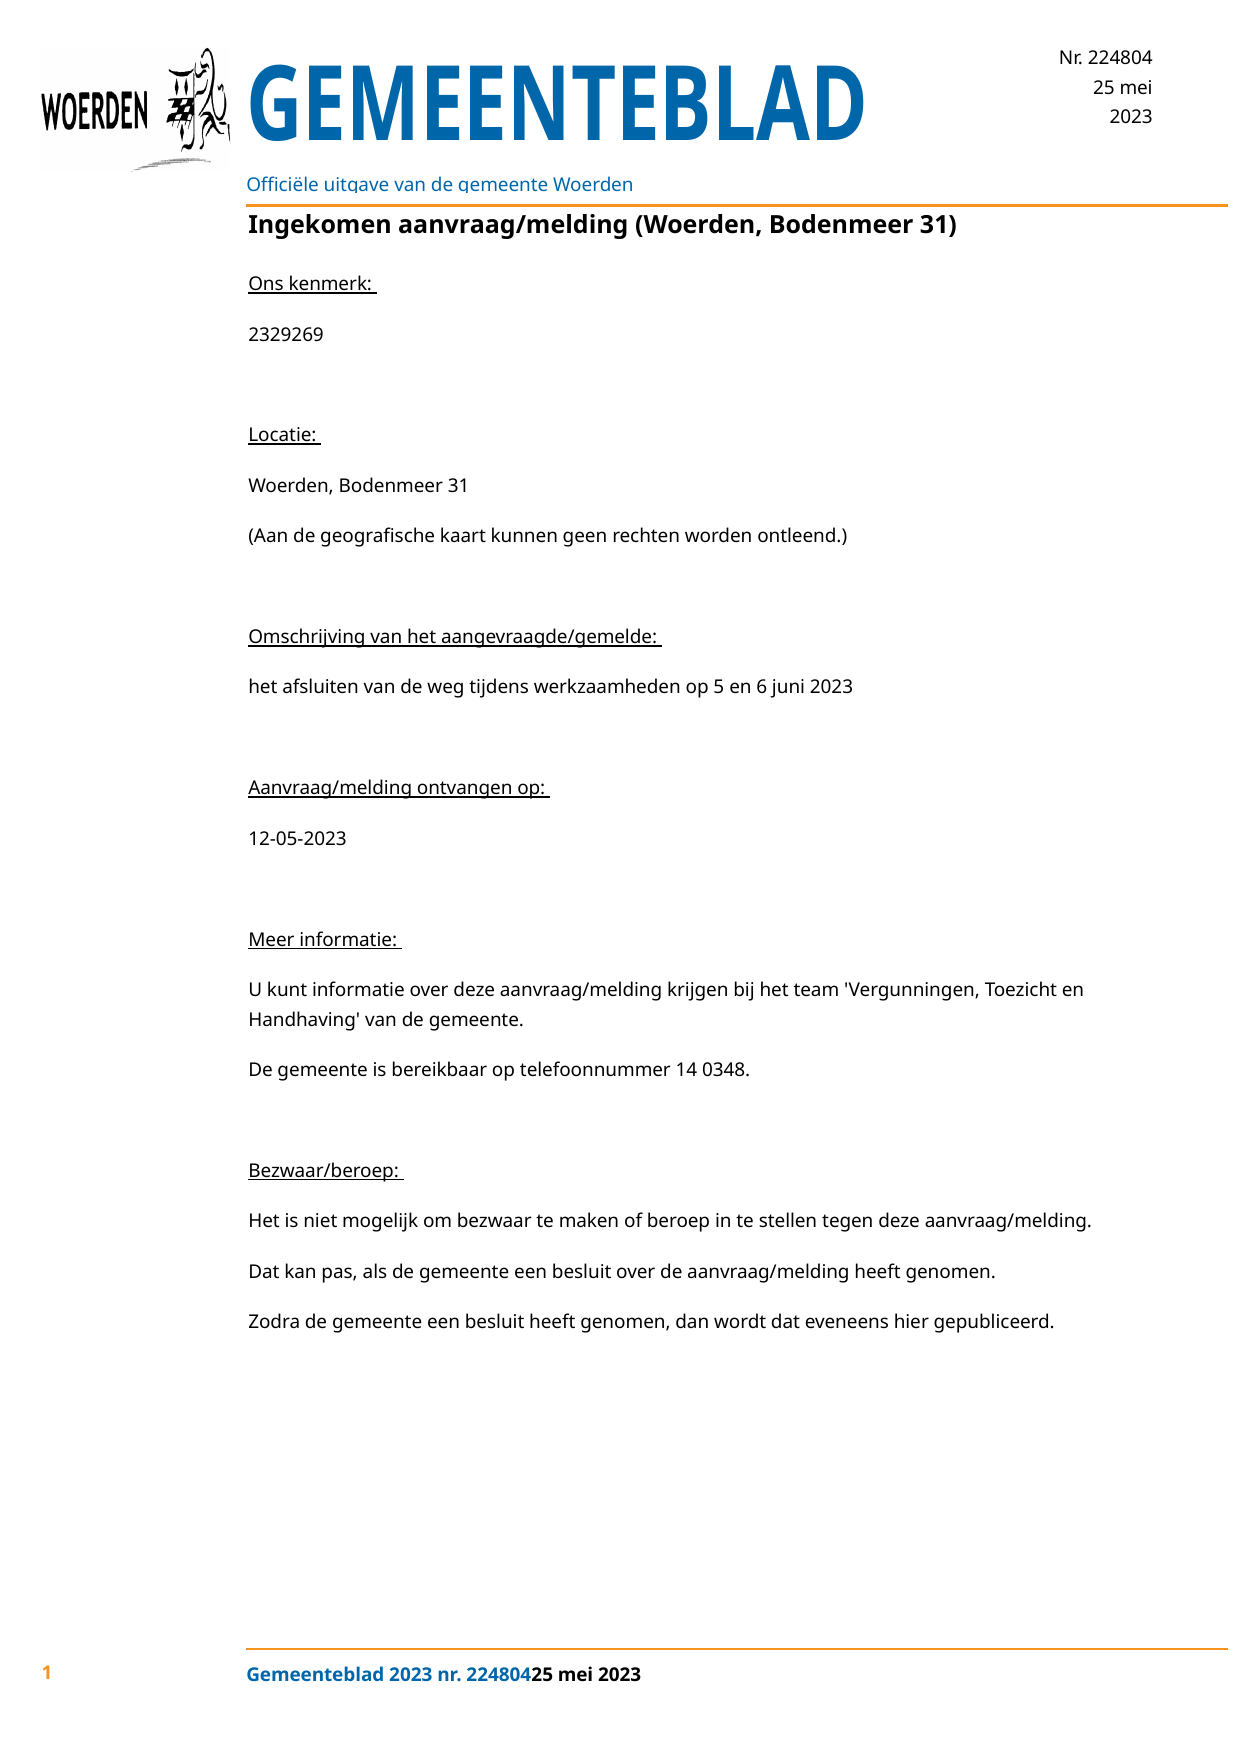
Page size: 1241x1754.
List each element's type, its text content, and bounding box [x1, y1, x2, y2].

picture [41, 47, 231, 172]
text U kunt informatie over deze aanvraag/melding krijgen bij het team 'Vergunningen, Toezicht en Handhaving' van de gemeente. [248, 976, 1152, 1031]
text Ons kenmerk: [248, 270, 1152, 296]
text De gemeente is bereikbaar op telefoonnummer 14 0348. [248, 1056, 1152, 1082]
text (Aan de geografische kaart kunnen geen rechten worden ontleend.) [248, 522, 1152, 548]
text 12-05-2023 [248, 825, 1152, 851]
text Bezwaar/beroep: [248, 1157, 1152, 1183]
text Aanvraag/melding ontvangen op: [248, 774, 1152, 800]
text Meer informatie: [248, 926, 1152, 951]
text 2329269 [248, 321, 1152, 346]
text Ingekomen aanvraag/melding (Woerden, Bodenmeer 31) [248, 207, 1152, 241]
text Locatie: [248, 422, 1152, 447]
text Woerden, Bodenmeer 31 [248, 472, 1152, 498]
text Omschrijving van het aangevraagde/gemelde: [248, 623, 1152, 649]
text het afsluiten van de weg tijdens werkzaamheden op 5 en 6 juni 2023 [248, 674, 1152, 699]
text Dat kan pas, als de gemeente een besluit over de aanvraag/melding heeft genomen. [248, 1258, 1152, 1283]
text Zodra de gemeente een besluit heeft genomen, dan wordt dat eveneens hier gepubliceerd. [248, 1308, 1152, 1334]
text Het is niet mogelijk om bezwaar te maken of beroep in te stellen tegen deze aanvraag/melding. [248, 1207, 1152, 1233]
